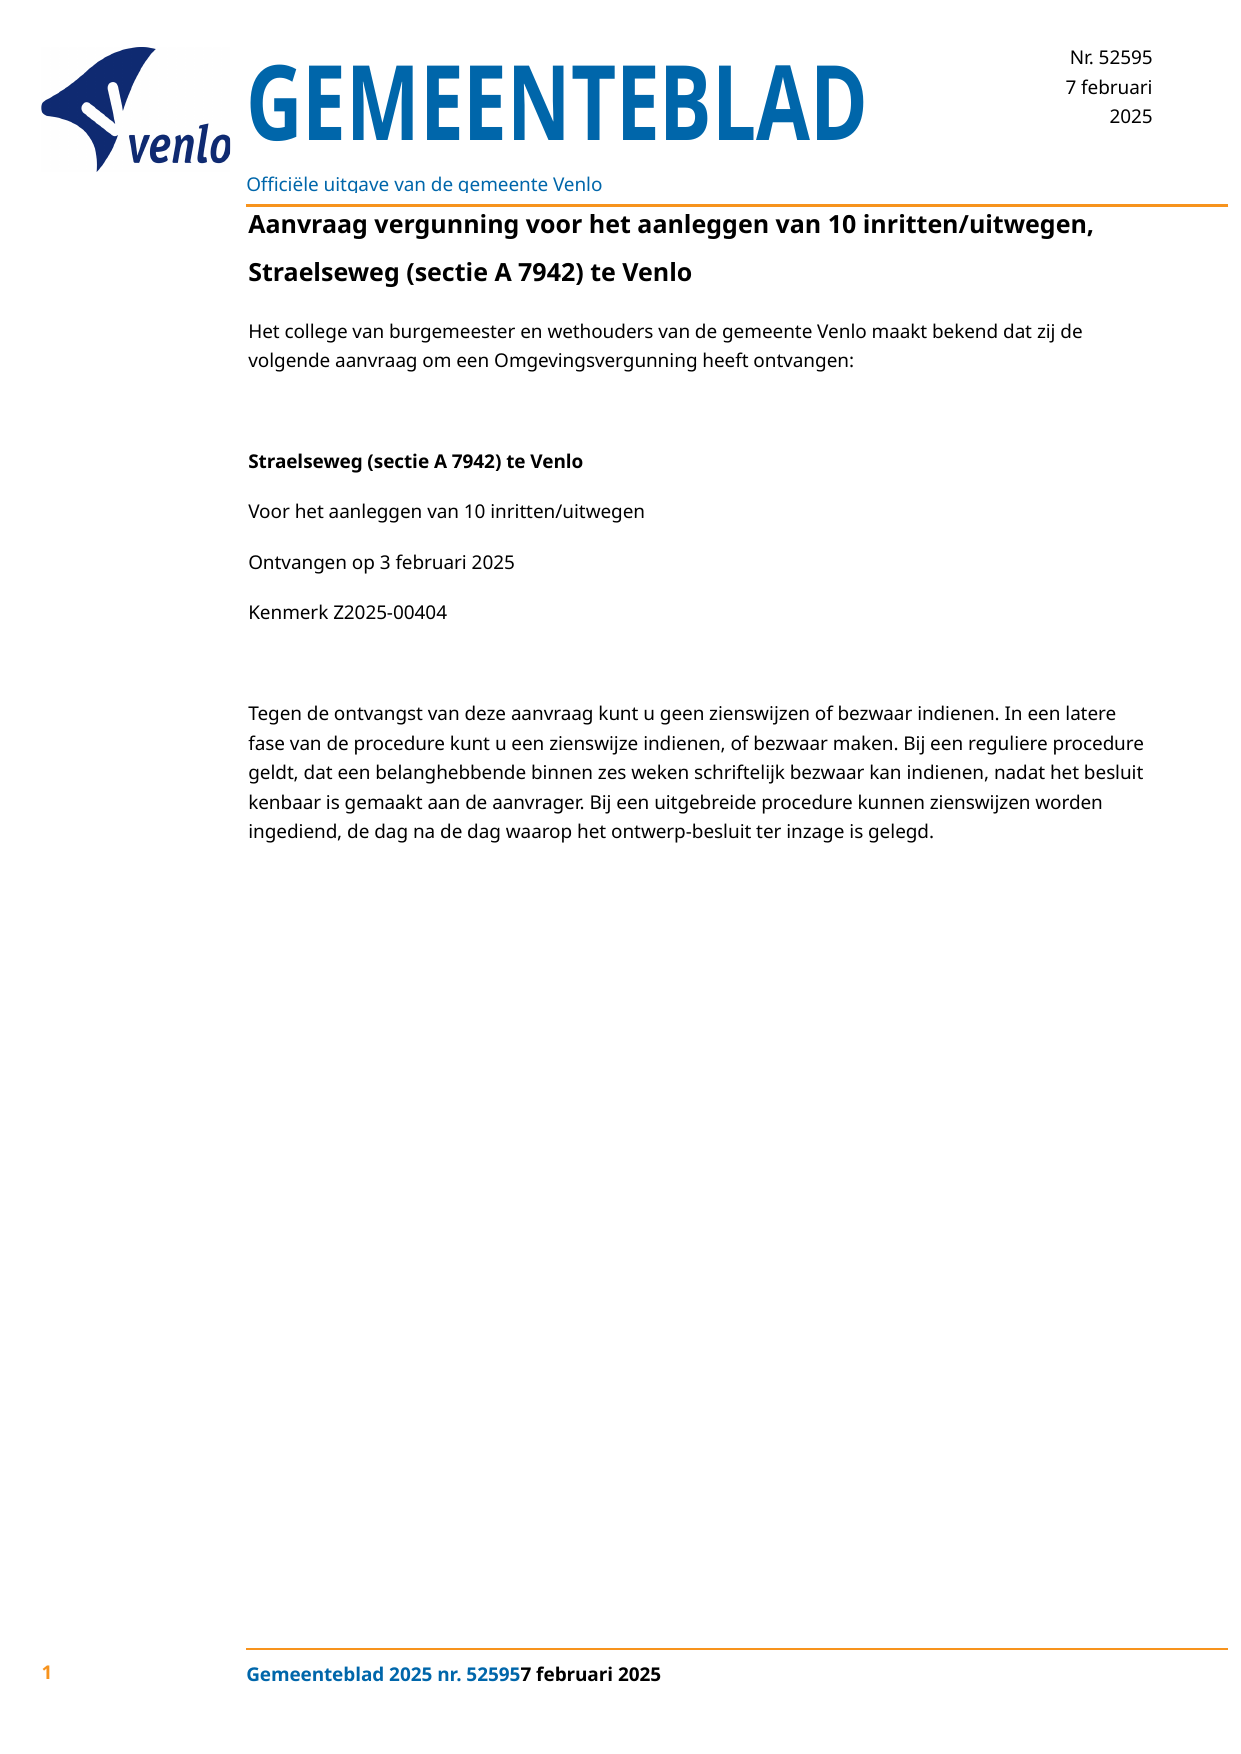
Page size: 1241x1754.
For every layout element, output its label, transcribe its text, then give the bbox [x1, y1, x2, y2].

text Aanvraag vergunning voor het aanleggen van 10 inritten/uitwegen, Straelseweg (sectie A 7942) te Venlo [248, 207, 1152, 288]
text Voor het aanleggen van 10 inritten/uitwegen [248, 499, 1152, 524]
text Ontvangen op 3 februari 2025 [248, 549, 1152, 575]
text Straelseweg (sectie A 7942) te Venlo [248, 448, 1152, 474]
picture [41, 47, 231, 172]
text Het college van burgemeester en wethouders van de gemeente Venlo maakt bekend dat zij de volgende aanvraag om een Omgevingsvergunning heeft ontvangen: [248, 318, 1152, 373]
text Kenmerk Z2025-00404 [248, 599, 1152, 625]
text Tegen de ontvangst van deze aanvraag kunt u geen zienswijzen of bezwaar indienen. In een latere fase van de procedure kunt u een zienswijze indienen, of bezwaar maken. Bij een reguliere procedure geldt, dat een belanghebbende binnen zes weken schriftelijk bezwaar kan indienen, nadat het besluit kenbaar is gemaakt aan de aanvrager. Bij een uitgebreide procedure kunnen zienswijzen worden ingediend, de dag na de dag waarop het ontwerp-besluit ter inzage is gelegd. [248, 700, 1152, 844]
